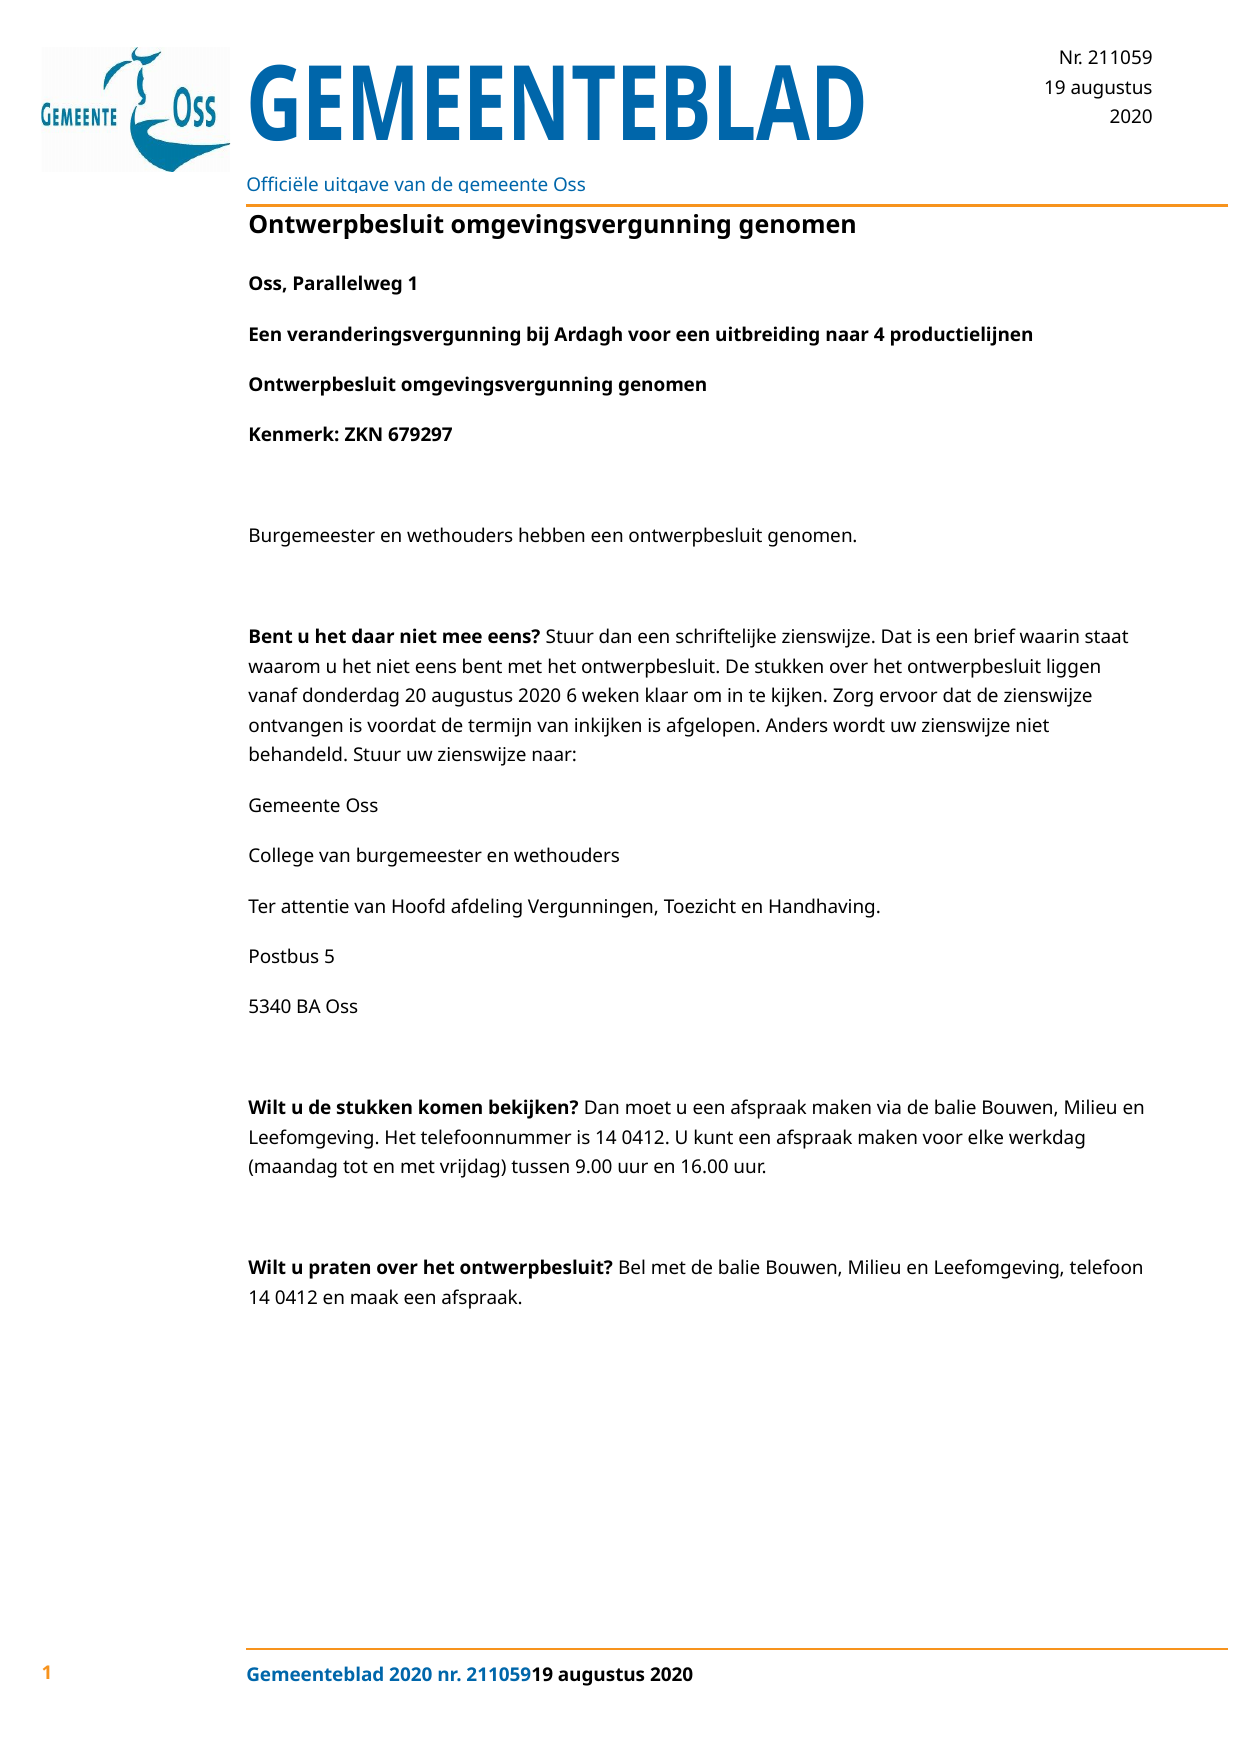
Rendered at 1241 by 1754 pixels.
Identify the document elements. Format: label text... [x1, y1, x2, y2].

text Burgemeester en wethouders hebben een ontwerpbesluit genomen. [248, 522, 1152, 548]
text Oss, Parallelweg 1 [248, 270, 1152, 296]
text Ontwerpbesluit omgevingsvergunning genomen [248, 371, 1152, 397]
picture [41, 47, 231, 172]
text Gemeente Oss [248, 792, 1152, 818]
text Bent u het daar niet mee eens? Stuur dan een schriftelijke zienswijze. Dat is een brief waarin staat waarom u het niet eens bent met het ontwerpbesluit. De stukken over het ontwerpbesluit liggen vanaf donderdag 20 augustus 2020 6 weken klaar om in te kijken. Zorg ervoor dat de zienswijze ontvangen is voordat de termijn van inkijken is afgelopen. Anders wordt uw zienswijze niet behandeld. Stuur uw zienswijze naar: [248, 623, 1152, 767]
text College van burgemeester en wethouders [248, 842, 1152, 868]
text Wilt u de stukken komen bekijken? Dan moet u een afspraak maken via de balie Bouwen, Milieu en Leefomgeving. Het telefoonnummer is 14 0412. U kunt een afspraak maken voor elke werkdag (maandag tot en met vrijdag) tussen 9.00 uur en 16.00 uur. [248, 1094, 1152, 1179]
text Kenmerk: ZKN 679297 [248, 422, 1152, 447]
text Een veranderingsvergunning bij Ardagh voor een uitbreiding naar 4 productielijnen [248, 321, 1152, 346]
text Ontwerpbesluit omgevingsvergunning genomen [248, 207, 1152, 241]
text 5340 BA Oss [248, 994, 1152, 1019]
text Wilt u praten over het ontwerpbesluit? Bel met de balie Bouwen, Milieu en Leefomgeving, telefoon 14 0412 en maak een afspraak. [248, 1254, 1152, 1310]
text Ter attentie van Hoofd afdeling Vergunningen, Toezicht en Handhaving. [248, 893, 1152, 918]
text Postbus 5 [248, 943, 1152, 969]
